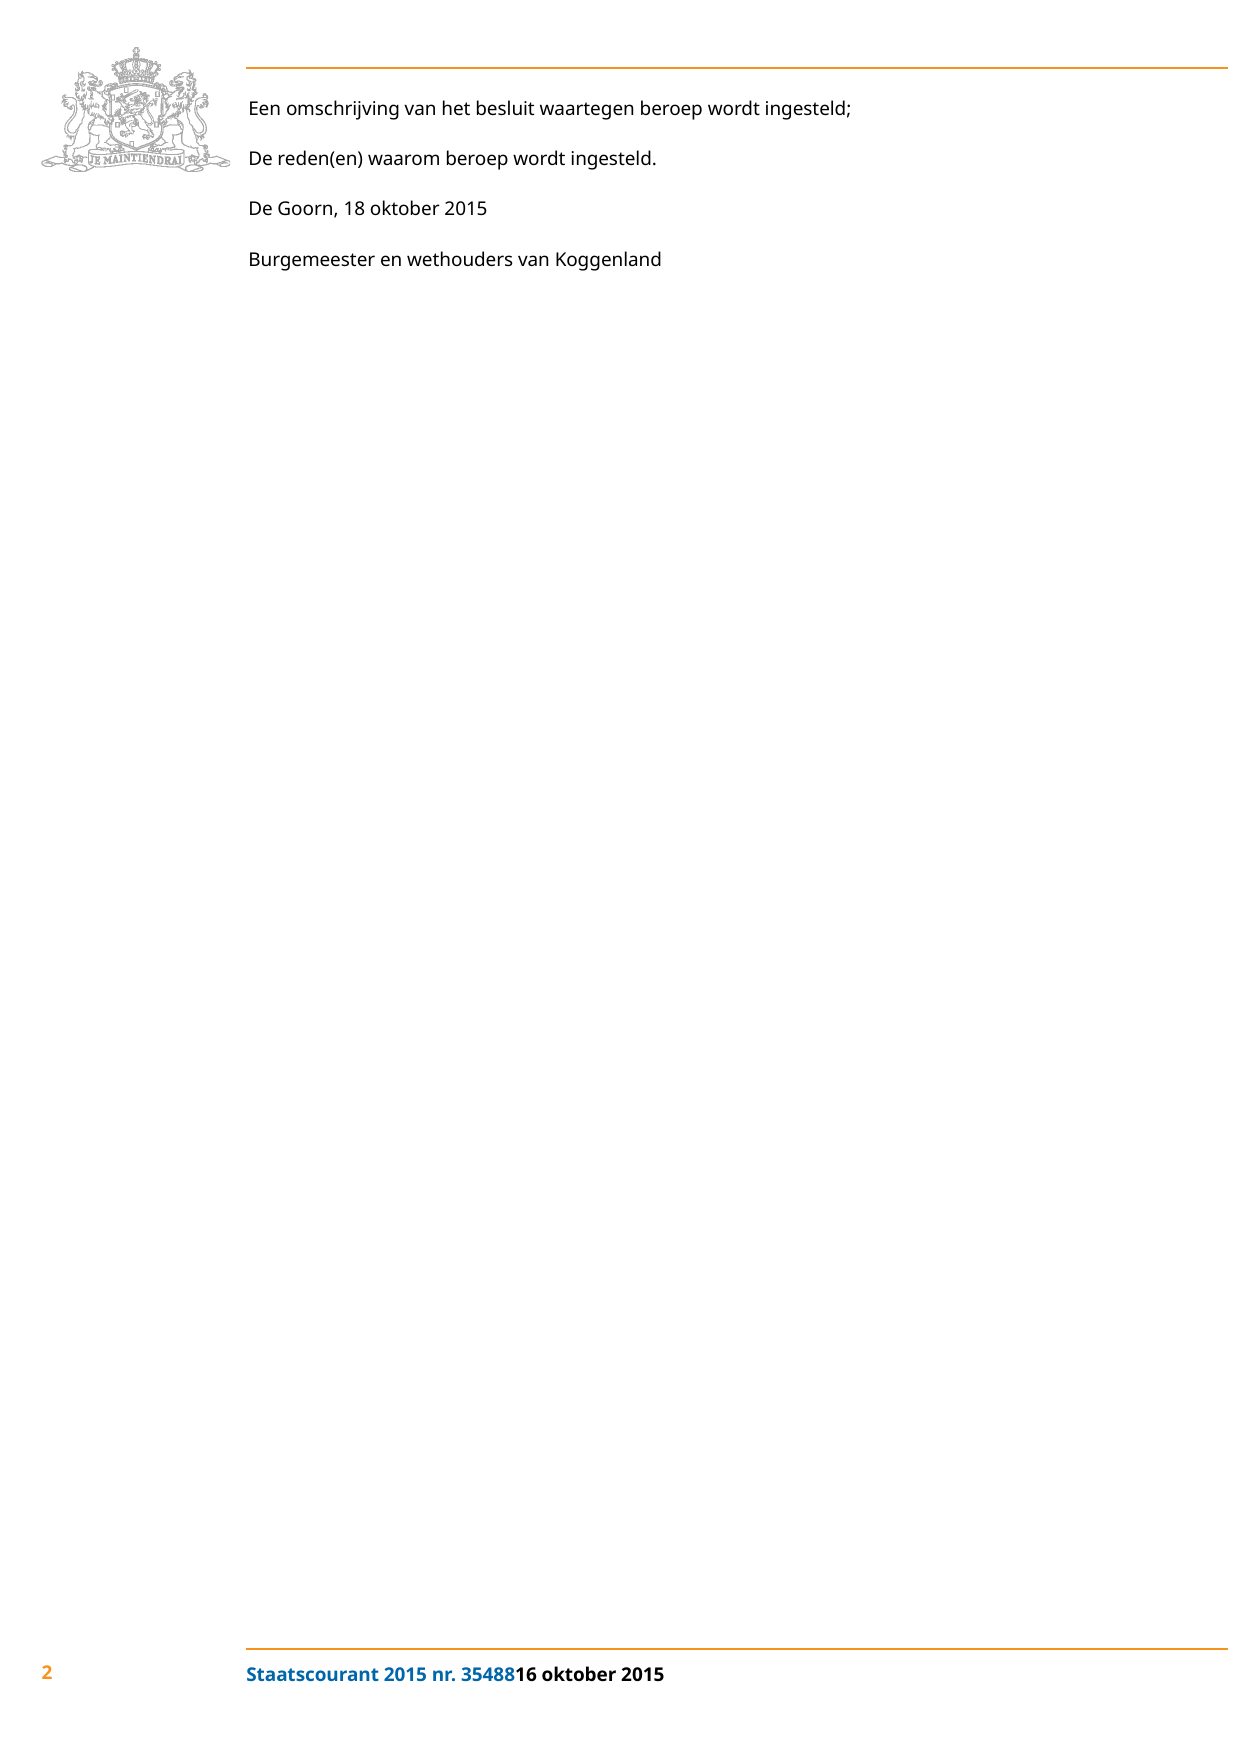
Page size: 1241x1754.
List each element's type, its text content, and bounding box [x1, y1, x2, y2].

text De Goorn, 18 oktober 2015 [248, 196, 1152, 221]
text Een omschrijving van het besluit waartegen beroep wordt ingesteld; [248, 95, 1152, 121]
picture [41, 47, 231, 172]
text De reden(en) waarom beroep wordt ingesteld. [248, 145, 1152, 171]
text Burgemeester en wethouders van Koggenland [248, 246, 1152, 272]
